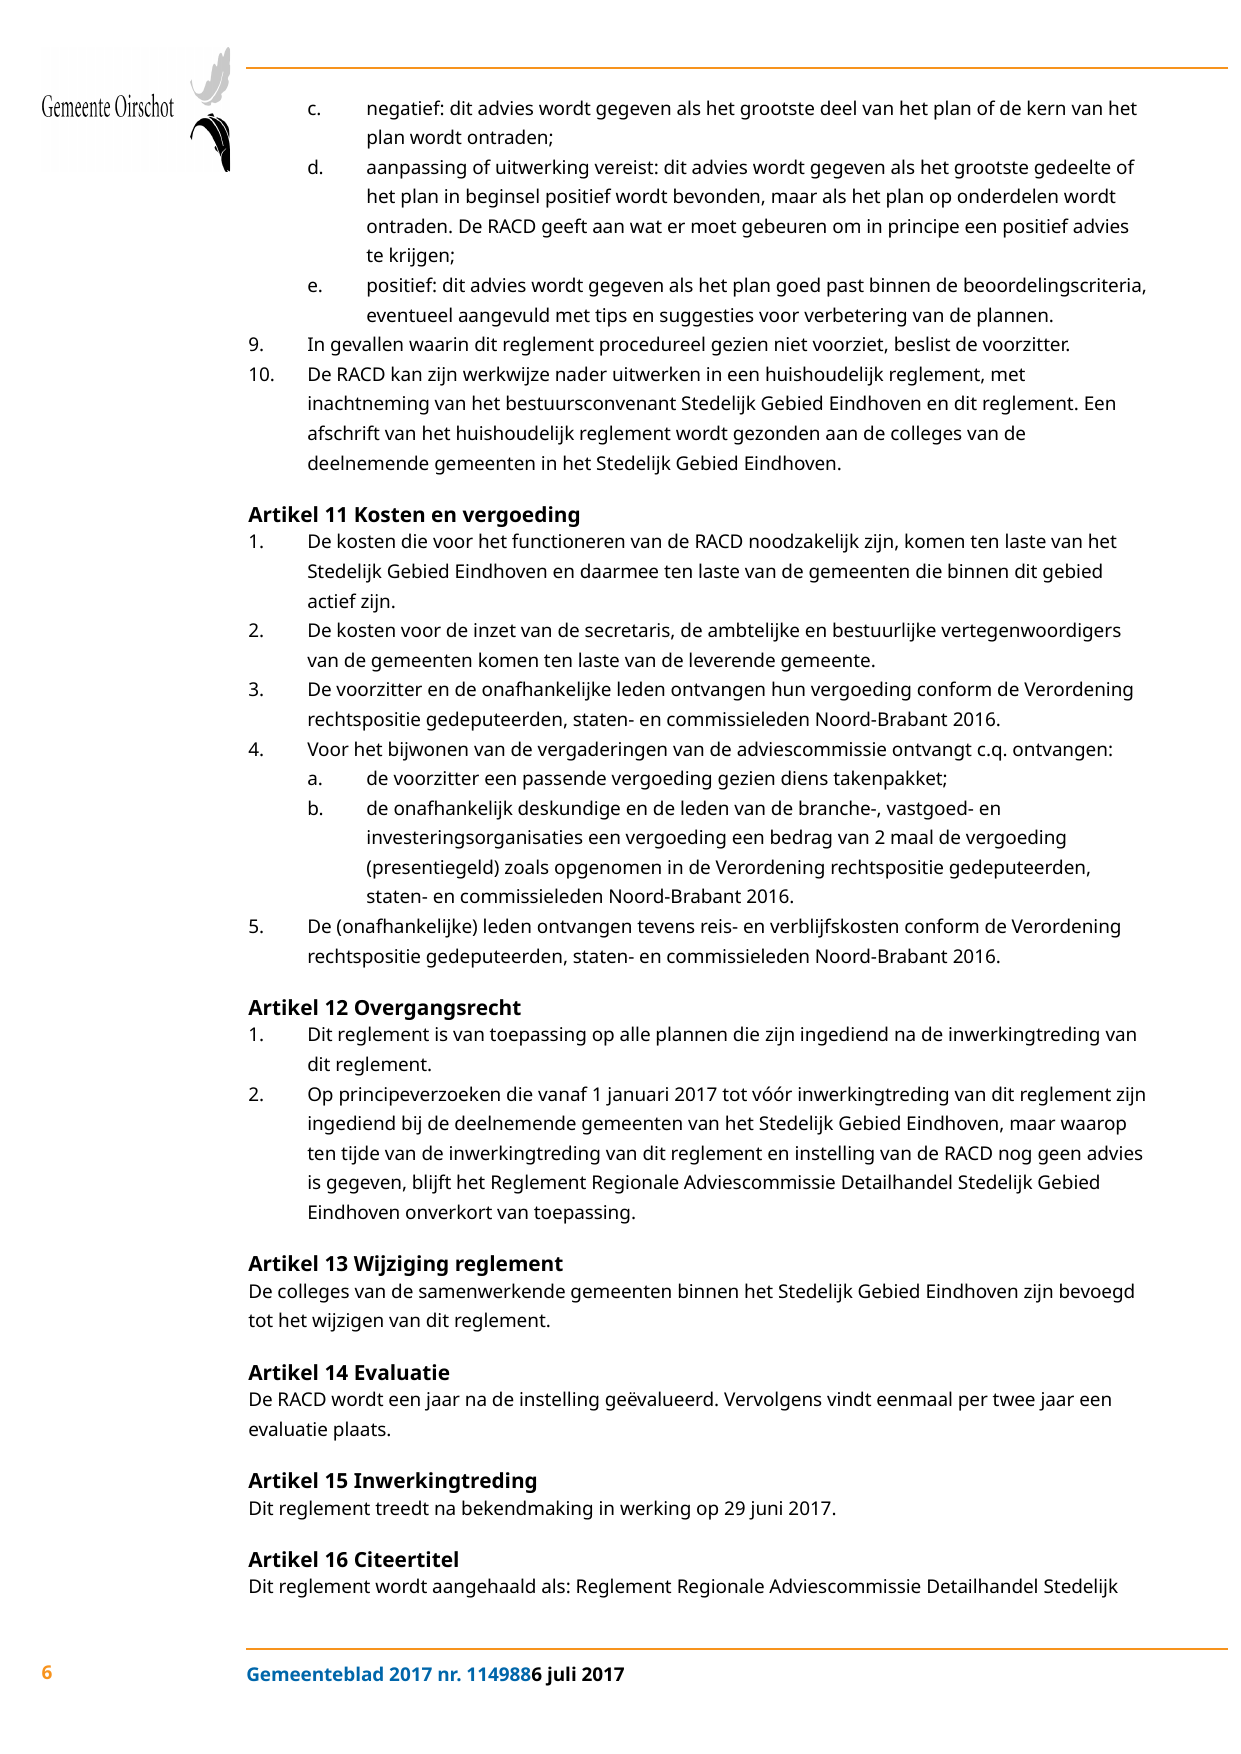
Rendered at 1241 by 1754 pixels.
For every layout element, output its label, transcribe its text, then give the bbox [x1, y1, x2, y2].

list De kosten die voor het functioneren van de RACD noodzakelijk zijn, komen ten laste van het Stedelijk Gebied Eindhoven en daarmee ten laste van de gemeenten die binnen dit gebied actief zijn. [248, 529, 1152, 613]
text Artikel 12 Overgangsrecht [248, 993, 1152, 1022]
picture [41, 47, 231, 172]
list Voor het bijwonen van de vergaderingen van de adviescommissie ontvangt c.q. ontvangen: [248, 736, 1152, 761]
text Artikel 14 Evaluatie [248, 1358, 1152, 1386]
text Dit reglement wordt aangehaald als: Reglement Regionale Adviescommissie Detailhandel Stedelijk [248, 1574, 1152, 1599]
text Artikel 11 Kosten en vergoeding [248, 500, 1152, 529]
text De colleges van de samenwerkende gemeenten binnen het Stedelijk Gebied Eindhoven zijn bevoegd tot het wijzigen van dit reglement. [248, 1278, 1152, 1333]
list de onafhankelijk deskundige en de leden van de branche-, vastgoed- en investeringsorganisaties een vergoeding een bedrag van 2 maal de vergoeding (presentiegeld) zoals opgenomen in de Verordening rechtspositie gedeputeerden, staten- en commissieleden Noord-Brabant 2016. [307, 795, 1152, 909]
text Artikel 16 Citeertitel [248, 1545, 1152, 1574]
text Artikel 13 Wijziging reglement [248, 1249, 1152, 1278]
list negatief: dit advies wordt gegeven als het grootste deel van het plan of de kern van het plan wordt ontraden; [307, 95, 1152, 150]
list De (onafhankelijke) leden ontvangen tevens reis- en verblijfskosten conform de Verordening rechtspositie gedeputeerden, staten- en commissieleden Noord-Brabant 2016. [248, 913, 1152, 968]
list positief: dit advies wordt gegeven als het plan goed past binnen de beoordelingscriteria, eventueel aangevuld met tips en suggesties voor verbetering van de plannen. [307, 272, 1152, 328]
text De RACD wordt een jaar na de instelling geëvalueerd. Vervolgens vindt eenmaal per twee jaar een evaluatie plaats. [248, 1386, 1152, 1442]
text Dit reglement treedt na bekendmaking in werking op 29 juni 2017. [248, 1495, 1152, 1521]
text Artikel 15 Inwerkingtreding [248, 1466, 1152, 1495]
list Dit reglement is van toepassing op alle plannen die zijn ingediend na de inwerkingtreding van dit reglement. [248, 1022, 1152, 1077]
list De RACD kan zijn werkwijze nader uitwerken in een huishoudelijk reglement, met inachtneming van het bestuursconvenant Stedelijk Gebied Eindhoven en dit reglement. Een afschrift van het huishoudelijk reglement wordt gezonden aan de colleges van de deelnemende gemeenten in het Stedelijk Gebied Eindhoven. [248, 361, 1152, 476]
list Op principeverzoeken die vanaf 1 januari 2017 tot vóór inwerkingtreding van dit reglement zijn ingediend bij de deelnemende gemeenten van het Stedelijk Gebied Eindhoven, maar waarop ten tijde van de inwerkingtreding van dit reglement en instelling van de RACD nog geen advies is gegeven, blijft het Reglement Regionale Adviescommissie Detailhandel Stedelijk Gebied Eindhoven onverkort van toepassing. [248, 1081, 1152, 1225]
list In gevallen waarin dit reglement procedureel gezien niet voorziet, beslist de voorzitter. [248, 331, 1152, 357]
list de voorzitter een passende vergoeding gezien diens takenpakket; [307, 765, 1152, 791]
list De kosten voor de inzet van de secretaris, de ambtelijke en bestuurlijke vertegenwoordigers van de gemeenten komen ten laste van de leverende gemeente. [248, 617, 1152, 673]
list De voorzitter en de onafhankelijke leden ontvangen hun vergoeding conform de Verordening rechtspositie gedeputeerden, staten- en commissieleden Noord-Brabant 2016. [248, 677, 1152, 732]
list aanpassing of uitwerking vereist: dit advies wordt gegeven als het grootste gedeelte of het plan in beginsel positief wordt bevonden, maar als het plan op onderdelen wordt ontraden. De RACD geeft aan wat er moet gebeuren om in principe een positief advies te krijgen; [307, 154, 1152, 268]
